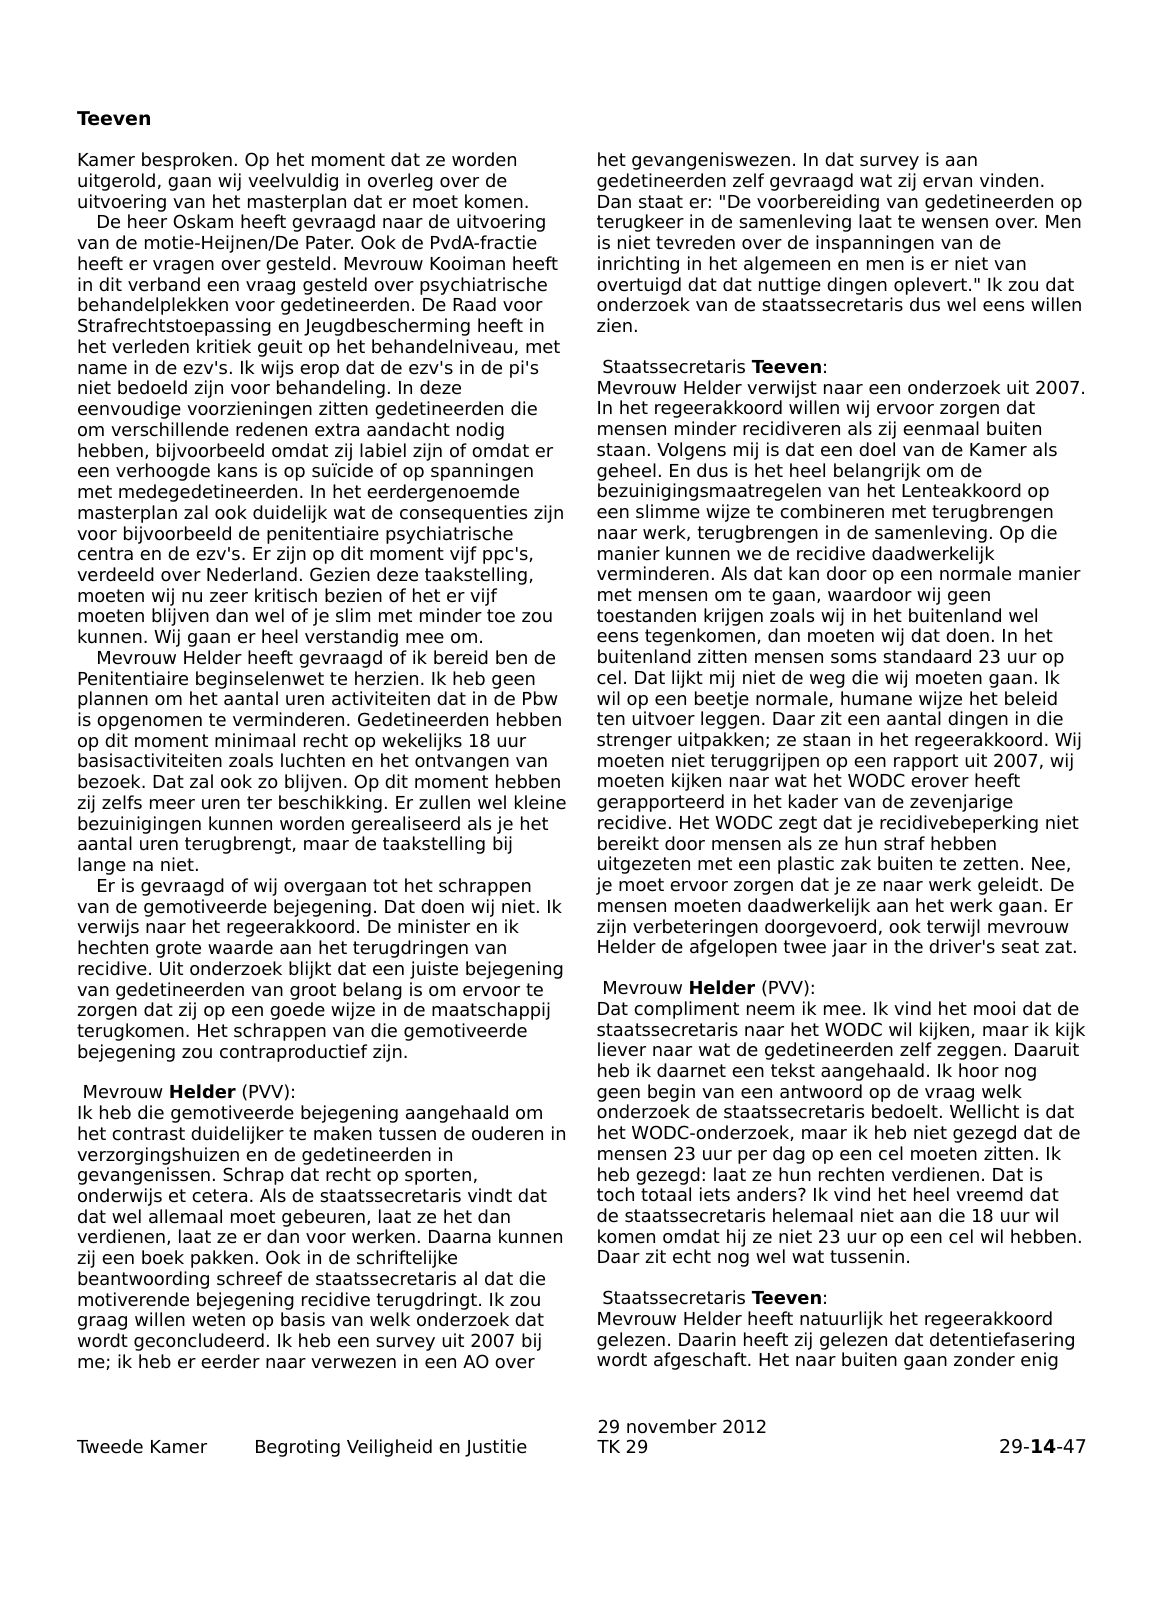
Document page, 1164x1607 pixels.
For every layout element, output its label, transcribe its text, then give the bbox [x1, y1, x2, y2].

text Staatssecretaris Teeven: [596, 1288, 1087, 1309]
text het gevangeniswezen. In dat survey is aan gedetineerden zelf gevraagd wat zij ervan vinden. Dan staat er: "De voorbereiding van gedetineerden op terugkeer in de samenleving laat te wensen over. Men is niet tevreden over de inspanningen van de inrichting in het algemeen en men is er niet van overtuigd dat dat nuttige dingen oplevert." Ik zou dat onderzoek van de staatssecretaris dus wel eens willen zien. [596, 150, 1087, 337]
text Ik heb die gemotiveerde bejegening aangehaald om het contrast duidelijker te maken tussen de ouderen in verzorgingshuizen en de gedetineerden in gevangenissen. Schrap dat recht op sporten, onderwijs et cetera. Als de staatssecretaris vindt dat dat wel allemaal moet gebeuren, laat ze het dan verdienen, laat ze er dan voor werken. Daarna kunnen zij een boek pakken. Ook in de schriftelijke beantwoording schreef de staatssecretaris al dat die motiverende bejegening recidive terugdringt. Ik zou graag willen weten op basis van welk onderzoek dat wordt geconcludeerd. Ik heb een survey uit 2007 bij me; ik heb er eerder naar verwezen in een AO over [77, 1103, 567, 1372]
text Mevrouw Helder heeft natuurlijk het regeerakkoord gelezen. Daarin heeft zij gelezen dat detentiefasering wordt afgeschaft. Het naar buiten gaan zonder enig [596, 1309, 1087, 1371]
text Mevrouw Helder verwijst naar een onderzoek uit 2007. In het regeerakkoord willen wij ervoor zorgen dat mensen minder recidiveren als zij eenmaal buiten staan. Volgens mij is dat een doel van de Kamer als geheel. En dus is het heel belangrijk om de bezuinigingsmaatregelen van het Lenteakkoord op een slimme wijze te combineren met terugbrengen naar werk, terugbrengen in de samenleving. Op die manier kunnen we de recidive daadwerkelijk verminderen. Als dat kan door op een normale manier met mensen om te gaan, waardoor wij geen toestanden krijgen zoals wij in het buitenland wel eens tegenkomen, dan moeten wij dat doen. In het buitenland zitten mensen soms standaard 23 uur op cel. Dat lijkt mij niet de weg die wij moeten gaan. Ik wil op een beetje normale, humane wijze het beleid ten uitvoer leggen. Daar zit een aantal dingen in die strenger uitpakken; ze staan in het regeerakkoord. Wij moeten niet teruggrijpen op een rapport uit 2007, wij moeten kijken naar wat het WODC erover heeft gerapporteerd in het kader van de zevenjarige recidive. Het WODC zegt dat je recidivebeperking niet bereikt door mensen als ze hun straf hebben uitgezeten met een plastic zak buiten te zetten. Nee, je moet ervoor zorgen dat je ze naar werk geleidt. De mensen moeten daadwerkelijk aan het werk gaan. Er zijn verbeteringen doorgevoerd, ook terwijl mevrouw Helder de afgelopen twee jaar in the driver's seat zat. [596, 377, 1087, 958]
text Er is gevraagd of wij overgaan tot het schrappen van de gemotiveerde bejegening. Dat doen wij niet. Ik verwijs naar het regeerakkoord. De minister en ik hechten grote waarde aan het terugdringen van recidive. Uit onderzoek blijkt dat een juiste bejegening van gedetineerden van groot belang is om ervoor te zorgen dat zij op een goede wijze in de maatschappij terugkomen. Het schrappen van die gemotiveerde bejegening zou contraproductief zijn. [77, 876, 567, 1062]
text De heer Oskam heeft gevraagd naar de uitvoering van de motie-Heijnen/De Pater. Ook de PvdA-fractie heeft er vragen over gesteld. Mevrouw Kooiman heeft in dit verband een vraag gesteld over psychiatrische behandelplekken voor gedetineerden. De Raad voor Strafrechtstoepassing en Jeugdbescherming heeft in het verleden kritiek geuit op het behandelniveau, met name in de ezv's. Ik wijs erop dat de ezv's in de pi's niet bedoeld zijn voor behandeling. In deze eenvoudige voorzieningen zitten gedetineerden die om verschillende redenen extra aandacht nodig hebben, bijvoorbeeld omdat zij labiel zijn of omdat er een verhoogde kans is op suïcide of op spanningen met medegedetineerden. In het eerdergenoemde masterplan zal ook duidelijk wat de consequenties zijn voor bijvoorbeeld de penitentiaire psychiatrische centra en de ezv's. Er zijn op dit moment vijf ppc's, verdeeld over Nederland. Gezien deze taakstelling, moeten wij nu zeer kritisch bezien of het er vijf moeten blijven dan wel of je slim met minder toe zou kunnen. Wij gaan er heel verstandig mee om. [77, 212, 567, 648]
text Mevrouw Helder heeft gevraagd of ik bereid ben de Penitentiaire beginselenwet te herzien. Ik heb geen plannen om het aantal uren activiteiten dat in de Pbw is opgenomen te verminderen. Gedetineerden hebben op dit moment minimaal recht op wekelijks 18 uur basisactiviteiten zoals luchten en het ontvangen van bezoek. Dat zal ook zo blijven. Op dit moment hebben zij zelfs meer uren ter beschikking. Er zullen wel kleine bezuinigingen kunnen worden gerealiseerd als je het aantal uren terugbrengt, maar de taakstelling bij lange na niet. [77, 648, 567, 876]
text Kamer besproken. Op het moment dat ze worden uitgerold, gaan wij veelvuldig in overleg over de uitvoering van het masterplan dat er moet komen. [77, 150, 567, 212]
text Mevrouw Helder (PVV): [596, 978, 1087, 999]
text Mevrouw Helder (PVV): [77, 1082, 567, 1103]
text Staatssecretaris Teeven: [596, 357, 1087, 377]
text Dat compliment neem ik mee. Ik vind het mooi dat de staatssecretaris naar het WODC wil kijken, maar ik kijk liever naar wat de gedetineerden zelf zeggen. Daaruit heb ik daarnet een tekst aangehaald. Ik hoor nog geen begin van een antwoord op de vraag welk onderzoek de staatssecretaris bedoelt. Wellicht is dat het WODC-onderzoek, maar ik heb niet gezegd dat de mensen 23 uur per dag op een cel moeten zitten. Ik heb gezegd: laat ze hun rechten verdienen. Dat is toch totaal iets anders? Ik vind het heel vreemd dat de staatssecretaris helemaal niet aan die 18 uur wil komen omdat hij ze niet 23 uur op een cel wil hebben. Daar zit echt nog wel wat tussenin. [596, 999, 1087, 1268]
